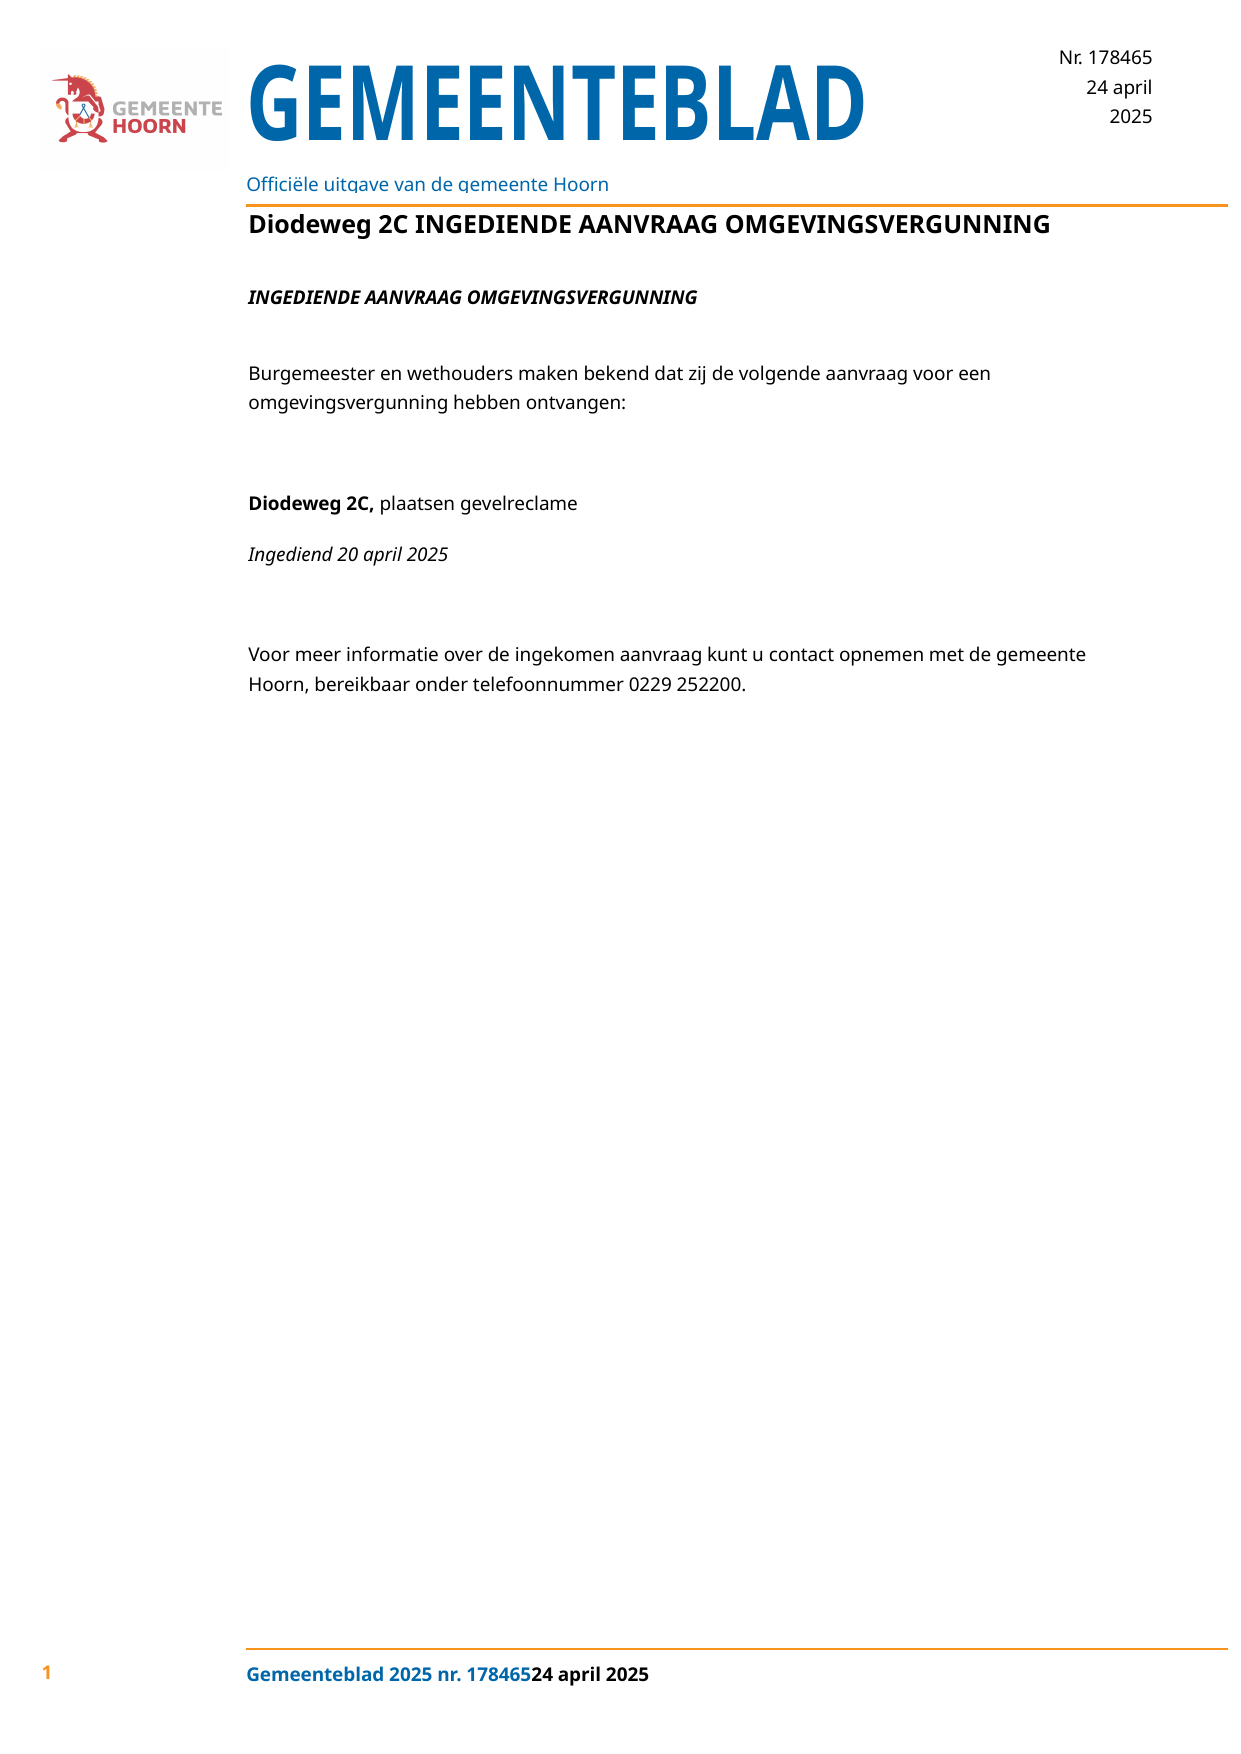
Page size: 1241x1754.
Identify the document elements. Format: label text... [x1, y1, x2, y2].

text Burgemeester en wethouders maken bekend dat zij de volgende aanvraag voor een omgevingsvergunning hebben ontvangen: [248, 360, 1152, 415]
text INGEDIENDE AANVRAAG OMGEVINGSVERGUNNING [248, 284, 1152, 309]
text Voor meer informatie over de ingekomen aanvraag kunt u contact opnemen met de gemeente Hoorn, bereikbaar onder telefoonnummer 0229 252200. [248, 642, 1152, 697]
text Diodeweg 2C, plaatsen gevelreclame [248, 490, 1152, 516]
text Diodeweg 2C INGEDIENDE AANVRAAG OMGEVINGSVERGUNNING [248, 207, 1152, 241]
picture [41, 47, 231, 172]
text Ingediend 20 april 2025 [248, 541, 1152, 567]
